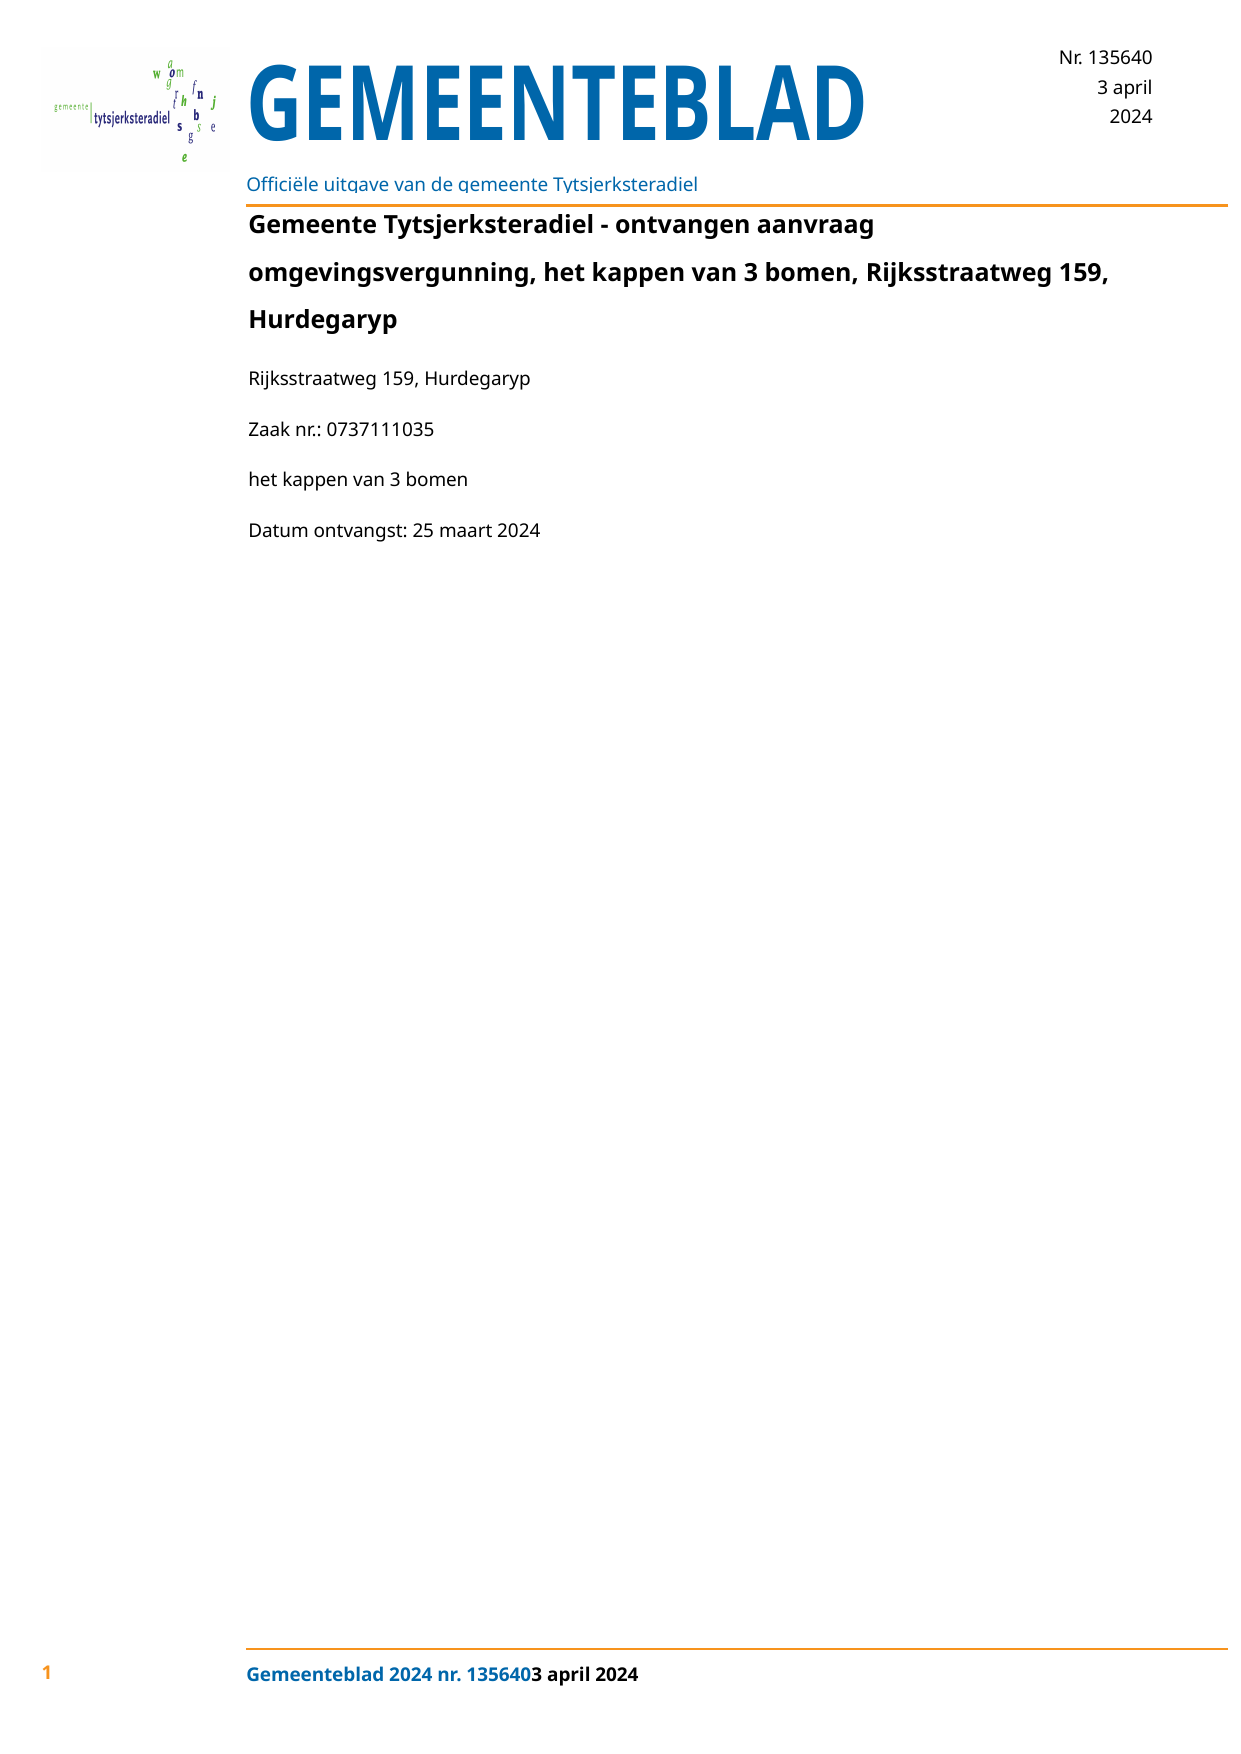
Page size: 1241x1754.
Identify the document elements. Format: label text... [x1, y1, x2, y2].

picture [41, 47, 231, 172]
text Zaak nr.: 0737111035 [248, 416, 1152, 442]
text Datum ontvangst: 25 maart 2024 [248, 517, 1152, 542]
text Rijksstraatweg 159, Hurdegaryp [248, 366, 1152, 391]
text het kappen van 3 bomen [248, 466, 1152, 492]
text Gemeente Tytsjerksteradiel - ontvangen aanvraag omgevingsvergunning, het kappen van 3 bomen, Rijksstraatweg 159, Hurdegaryp [248, 207, 1152, 336]
